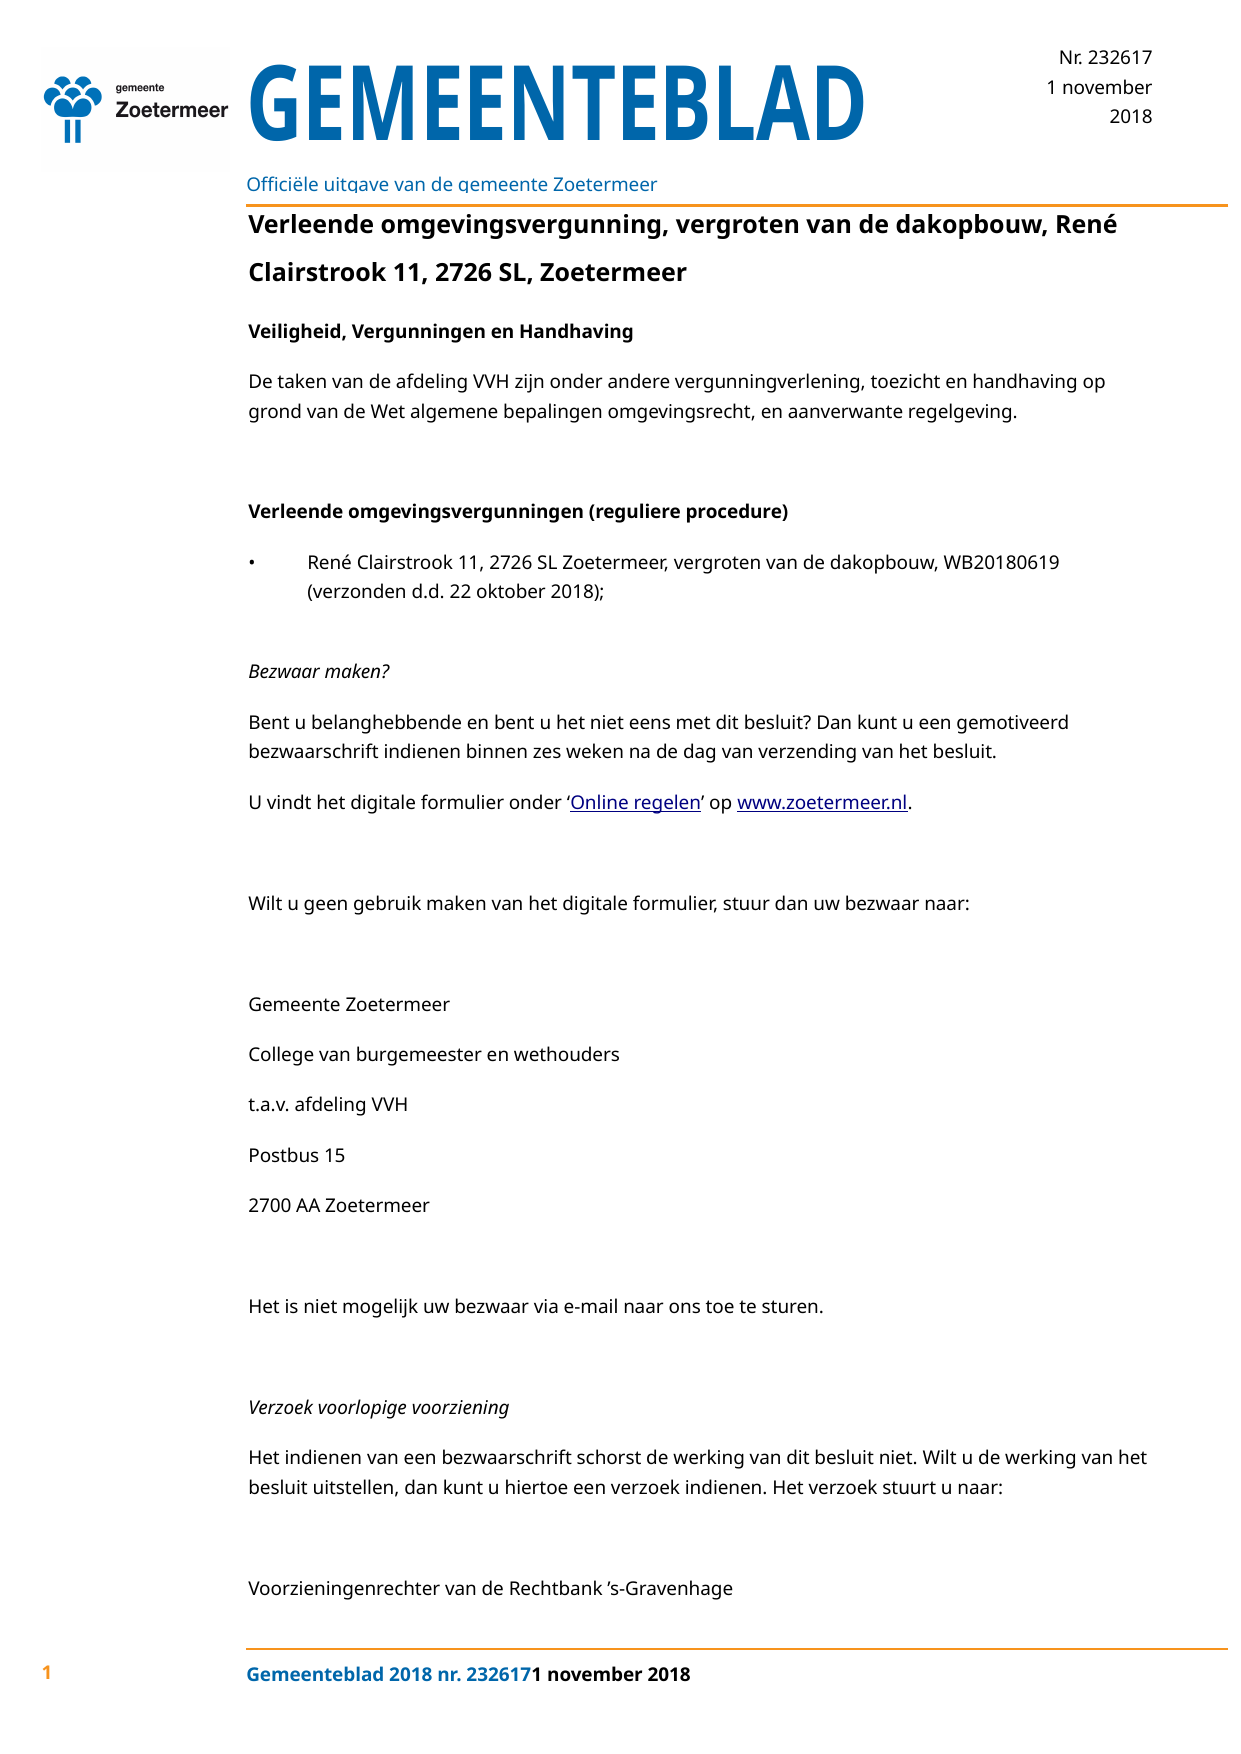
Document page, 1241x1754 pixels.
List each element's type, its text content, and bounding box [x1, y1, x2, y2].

text De taken van de afdeling VVH zijn onder andere vergunningverlening, toezicht en handhaving op grond van de Wet algemene bepalingen omgevingsrecht, en aanverwante regelgeving. [248, 368, 1152, 424]
text Veiligheid, Vergunningen en Handhaving [248, 318, 1152, 344]
text Verleende omgevingsvergunning, vergroten van de dakopbouw, René Clairstrook 11, 2726 SL, Zoetermeer [248, 207, 1152, 288]
text t.a.v. afdeling VVH [248, 1092, 1152, 1117]
text 2700 AA Zoetermeer [248, 1192, 1152, 1218]
text Bezwaar maken? [248, 659, 1152, 684]
text College van burgemeester en wethouders [248, 1041, 1152, 1067]
text U vindt het digitale formulier onder ‘Online regelen’ op www.zoetermeer.nl. [248, 789, 1152, 815]
text Gemeente Zoetermeer [248, 991, 1152, 1017]
text Postbus 15 [248, 1142, 1152, 1168]
picture [41, 47, 231, 172]
text Bent u belanghebbende en bent u het niet eens met dit besluit? Dan kunt u een gemotiveerd bezwaarschrift indienen binnen zes weken na de dag van verzending van het besluit. [248, 709, 1152, 764]
text Voorzieningenrechter van de Rechtbank ’s-Gravenhage [248, 1575, 1152, 1601]
text Het indienen van een bezwaarschrift schorst de werking van dit besluit niet. Wilt u de werking van het besluit uitstellen, dan kunt u hiertoe een verzoek indienen. Het verzoek stuurt u naar: [248, 1444, 1152, 1500]
text Verleende omgevingsvergunningen (reguliere procedure) [248, 499, 1152, 524]
list René Clairstrook 11, 2726 SL Zoetermeer, vergroten van de dakopbouw, WB20180619 (verzonden d.d. 22 oktober 2018); [248, 549, 1152, 604]
text Het is niet mogelijk uw bezwaar via e-mail naar ons toe te sturen. [248, 1293, 1152, 1319]
text Verzoek voorlopige voorziening [248, 1394, 1152, 1420]
text Wilt u geen gebruik maken van het digitale formulier, stuur dan uw bezwaar naar: [248, 890, 1152, 916]
